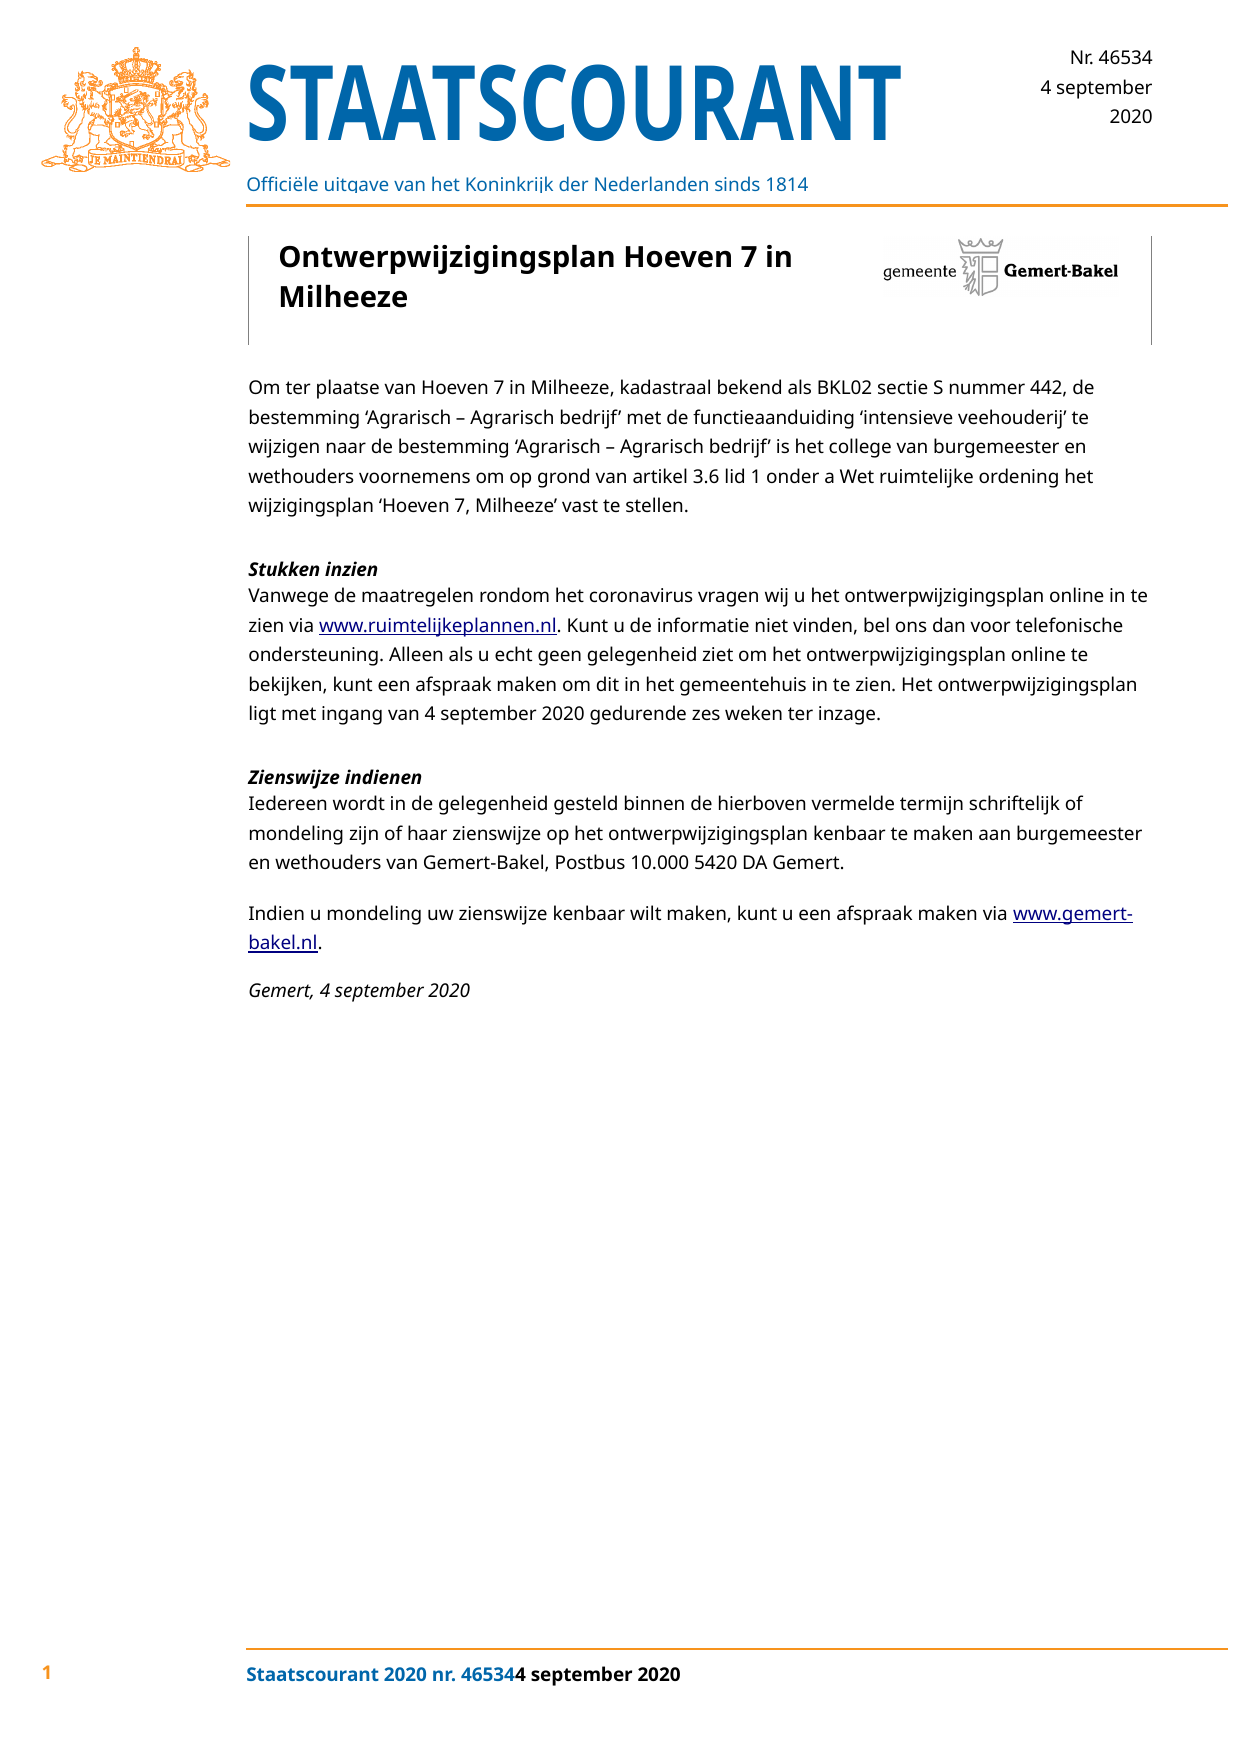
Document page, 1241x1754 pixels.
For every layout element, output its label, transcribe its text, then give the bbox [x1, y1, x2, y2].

text Vanwege de maatregelen rondom het coronavirus vragen wij u het ontwerpwijzigingsplan online in te zien via www.ruimtelijkeplannen.nl. Kunt u de informatie niet vinden, bel ons dan voor telefonische ondersteuning. Alleen als u echt geen gelegenheid ziet om het ontwerpwijzigingsplan online te bekijken, kunt een afspraak maken om dit in het gemeentehuis in te zien. Het ontwerpwijzigingsplan ligt met ingang van 4 september 2020 gedurende zes weken ter inzage. [248, 582, 1152, 726]
table_header [850, 236, 1151, 345]
table_header Ontwerpwijzigingsplan Hoeven 7 in Milheeze [249, 236, 850, 345]
text Indien u mondeling uw zienswijze kenbaar wilt maken, kunt u een afspraak maken via www.gemert-bakel.nl. [248, 900, 1152, 955]
text Stukken inzien [248, 557, 1152, 582]
picture [882, 236, 1119, 297]
text Iedereen wordt in de gelegenheid gesteld binnen de hierboven vermelde termijn schriftelijk of mondeling zijn of haar zienswijze op het ontwerpwijzigingsplan kenbaar te maken aan burgemeester en wethouders van Gemert-Bakel, Postbus 10.000 5420 DA Gemert. [248, 790, 1152, 875]
text Om ter plaatse van Hoeven 7 in Milheeze, kadastraal bekend als BKL02 sectie S nummer 442, de bestemming ‘Agrarisch – Agrarisch bedrijf’ met de functieaanduiding ‘intensieve veehouderij’ te wijzigen naar de bestemming ‘Agrarisch – Agrarisch bedrijf’ is het college van burgemeester en wethouders voornemens om op grond van artikel 3.6 lid 1 onder a Wet ruimtelijke ordening het wijzigingsplan ‘Hoeven 7, Milheeze’ vast te stellen. [248, 374, 1152, 518]
text Gemert, 4 september 2020 [248, 977, 1152, 1003]
picture [41, 47, 231, 172]
text Zienswijze indienen [248, 764, 1152, 790]
